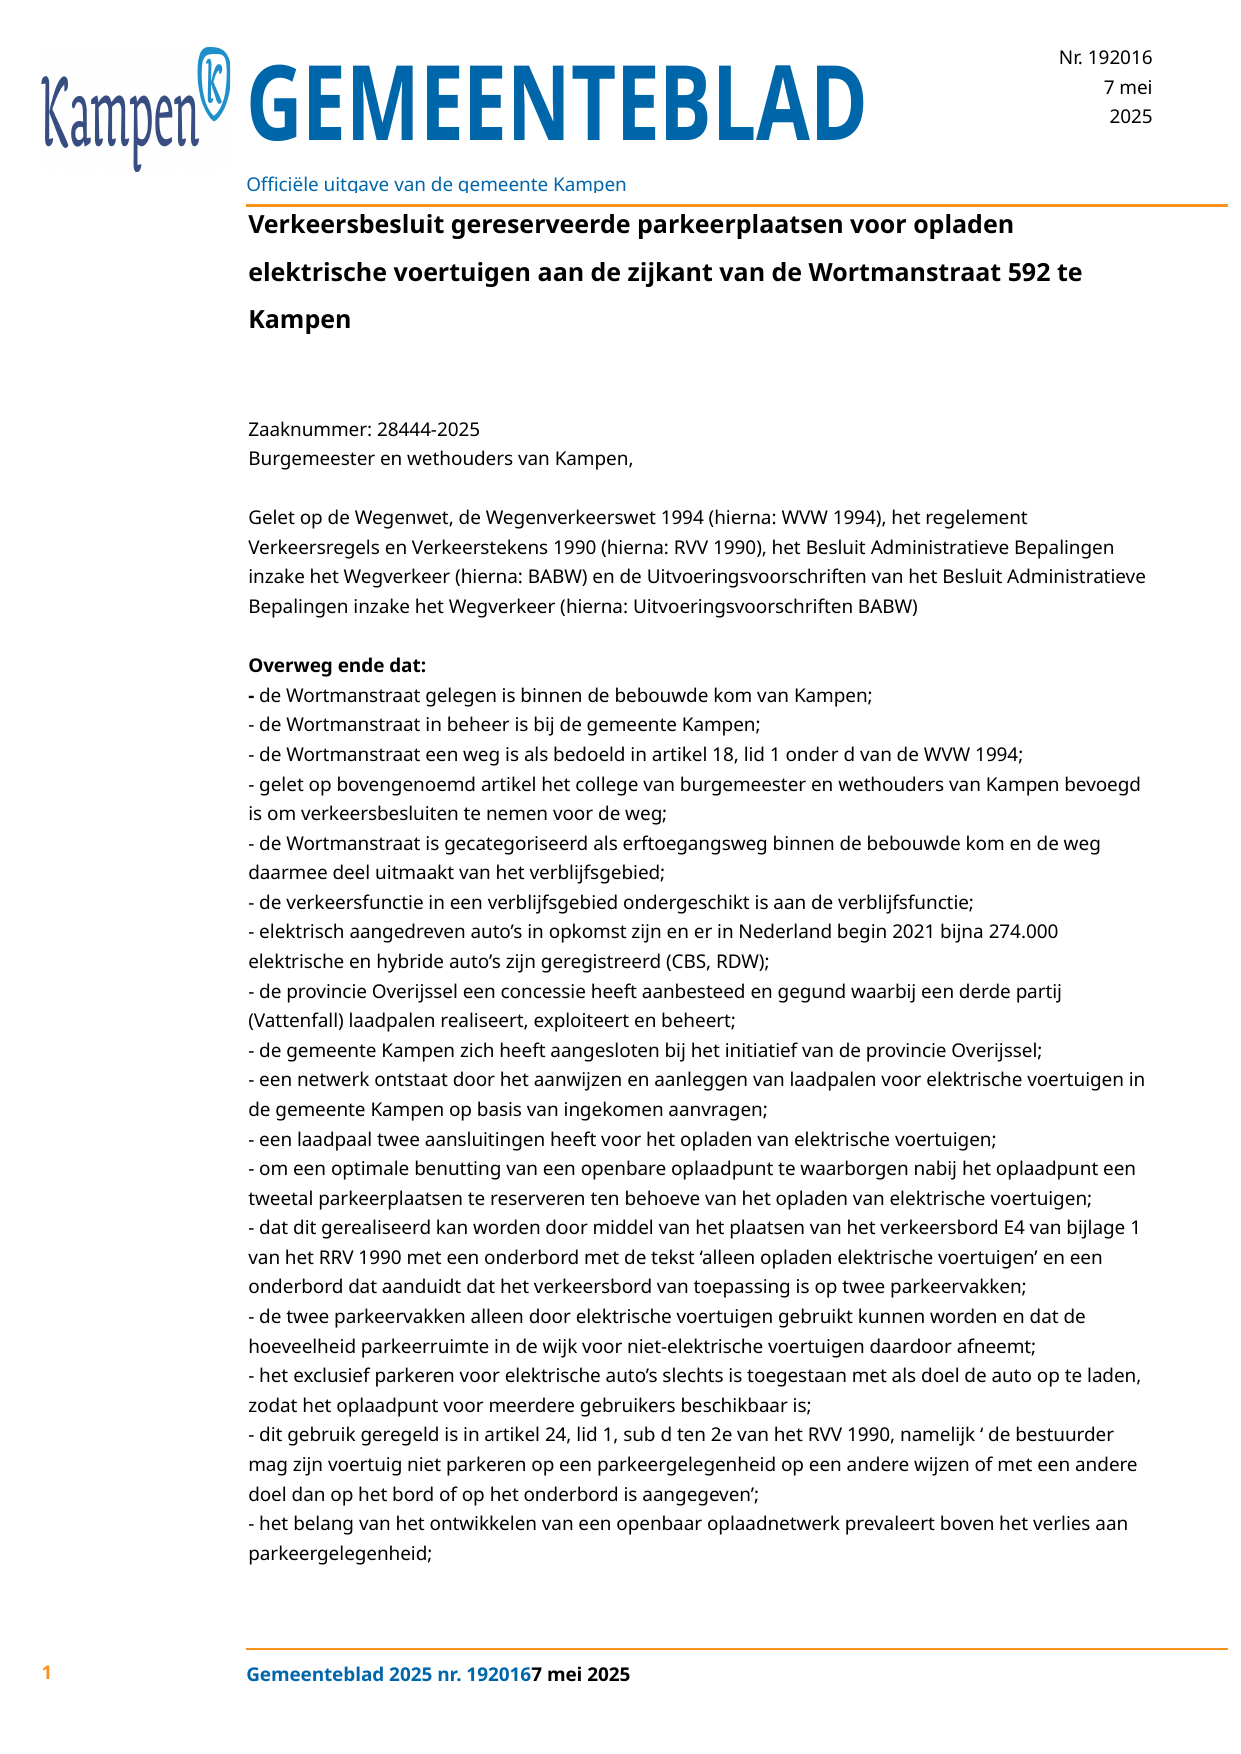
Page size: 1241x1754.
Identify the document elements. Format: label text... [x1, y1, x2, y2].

text - de provincie Overijssel een concessie heeft aanbesteed en gegund waarbij een derde partij (Vattenfall) laadpalen realiseert, exploiteert en beheert; [248, 978, 1152, 1033]
text - de Wortmanstraat is gecategoriseerd als erftoegangsweg binnen de bebouwde kom en de weg daarmee deel uitmaakt van het verblijfsgebied; [248, 830, 1152, 885]
text - elektrisch aangedreven auto’s in opkomst zijn en er in Nederland begin 2021 bijna 274.000 elektrische en hybride auto’s zijn geregistreerd (CBS, RDW); [248, 919, 1152, 974]
text Verkeersbesluit gereserveerde parkeerplaatsen voor opladen elektrische voertuigen aan de zijkant van de Wortmanstraat 592 te Kampen [248, 207, 1152, 336]
text - de Wortmanstraat gelegen is binnen de bebouwde kom van Kampen; [248, 682, 1152, 708]
text - dat dit gerealiseerd kan worden door middel van het plaatsen van het verkeersbord E4 van bijlage 1 van het RRV 1990 met een onderbord met de tekst ‘alleen opladen elektrische voertuigen’ en een onderbord dat aanduidt dat het verkeersbord van toepassing is op twee parkeervakken; [248, 1214, 1152, 1299]
text Gelet op de Wegenwet, de Wegenverkeerswet 1994 (hierna: WVW 1994), het regelement Verkeersregels en Verkeerstekens 1990 (hierna: RVV 1990), het Besluit Administratieve Bepalingen inzake het Wegverkeer (hierna: BABW) en de Uitvoeringsvoorschriften van het Besluit Administratieve Bepalingen inzake het Wegverkeer (hierna: Uitvoeringsvoorschriften BABW) [248, 504, 1152, 619]
text Overweg ende dat: [248, 652, 1152, 678]
picture [41, 47, 231, 172]
text - dit gebruik geregeld is in artikel 24, lid 1, sub d ten 2e van het RVV 1990, namelijk ‘ de bestuurder mag zijn voertuig niet parkeren op een parkeergelegenheid op een andere wijzen of met een andere doel dan op het bord of op het onderbord is aangegeven’; [248, 1422, 1152, 1507]
text - een netwerk ontstaat door het aanwijzen en aanleggen van laadpalen voor elektrische voertuigen in de gemeente Kampen op basis van ingekomen aanvragen; [248, 1067, 1152, 1122]
text - het belang van het ontwikkelen van een openbaar oplaadnetwerk prevaleert boven het verlies aan parkeergelegenheid; [248, 1510, 1152, 1566]
text - de verkeersfunctie in een verblijfsgebied ondergeschikt is aan de verblijfsfunctie; [248, 889, 1152, 915]
text - een laadpaal twee aansluitingen heeft voor het opladen van elektrische voertuigen; [248, 1126, 1152, 1152]
text - de Wortmanstraat een weg is als bedoeld in artikel 18, lid 1 onder d van de WVW 1994; [248, 741, 1152, 767]
text Burgemeester en wethouders van Kampen, [248, 445, 1152, 471]
text - de Wortmanstraat in beheer is bij de gemeente Kampen; [248, 712, 1152, 737]
text Zaaknummer: 28444-2025 [248, 416, 1152, 442]
text - om een optimale benutting van een openbare oplaadpunt te waarborgen nabij het oplaadpunt een tweetal parkeerplaatsen te reserveren ten behoeve van het opladen van elektrische voertuigen; [248, 1155, 1152, 1211]
text - gelet op bovengenoemd artikel het college van burgemeester en wethouders van Kampen bevoegd is om verkeersbesluiten te nemen voor de weg; [248, 771, 1152, 826]
text - de gemeente Kampen zich heeft aangesloten bij het initiatief van de provincie Overijssel; [248, 1037, 1152, 1063]
text - het exclusief parkeren voor elektrische auto’s slechts is toegestaan met als doel de auto op te laden, zodat het oplaadpunt voor meerdere gebruikers beschikbaar is; [248, 1362, 1152, 1418]
text - de twee parkeervakken alleen door elektrische voertuigen gebruikt kunnen worden en dat de hoeveelheid parkeerruimte in de wijk voor niet-elektrische voertuigen daardoor afneemt; [248, 1303, 1152, 1359]
